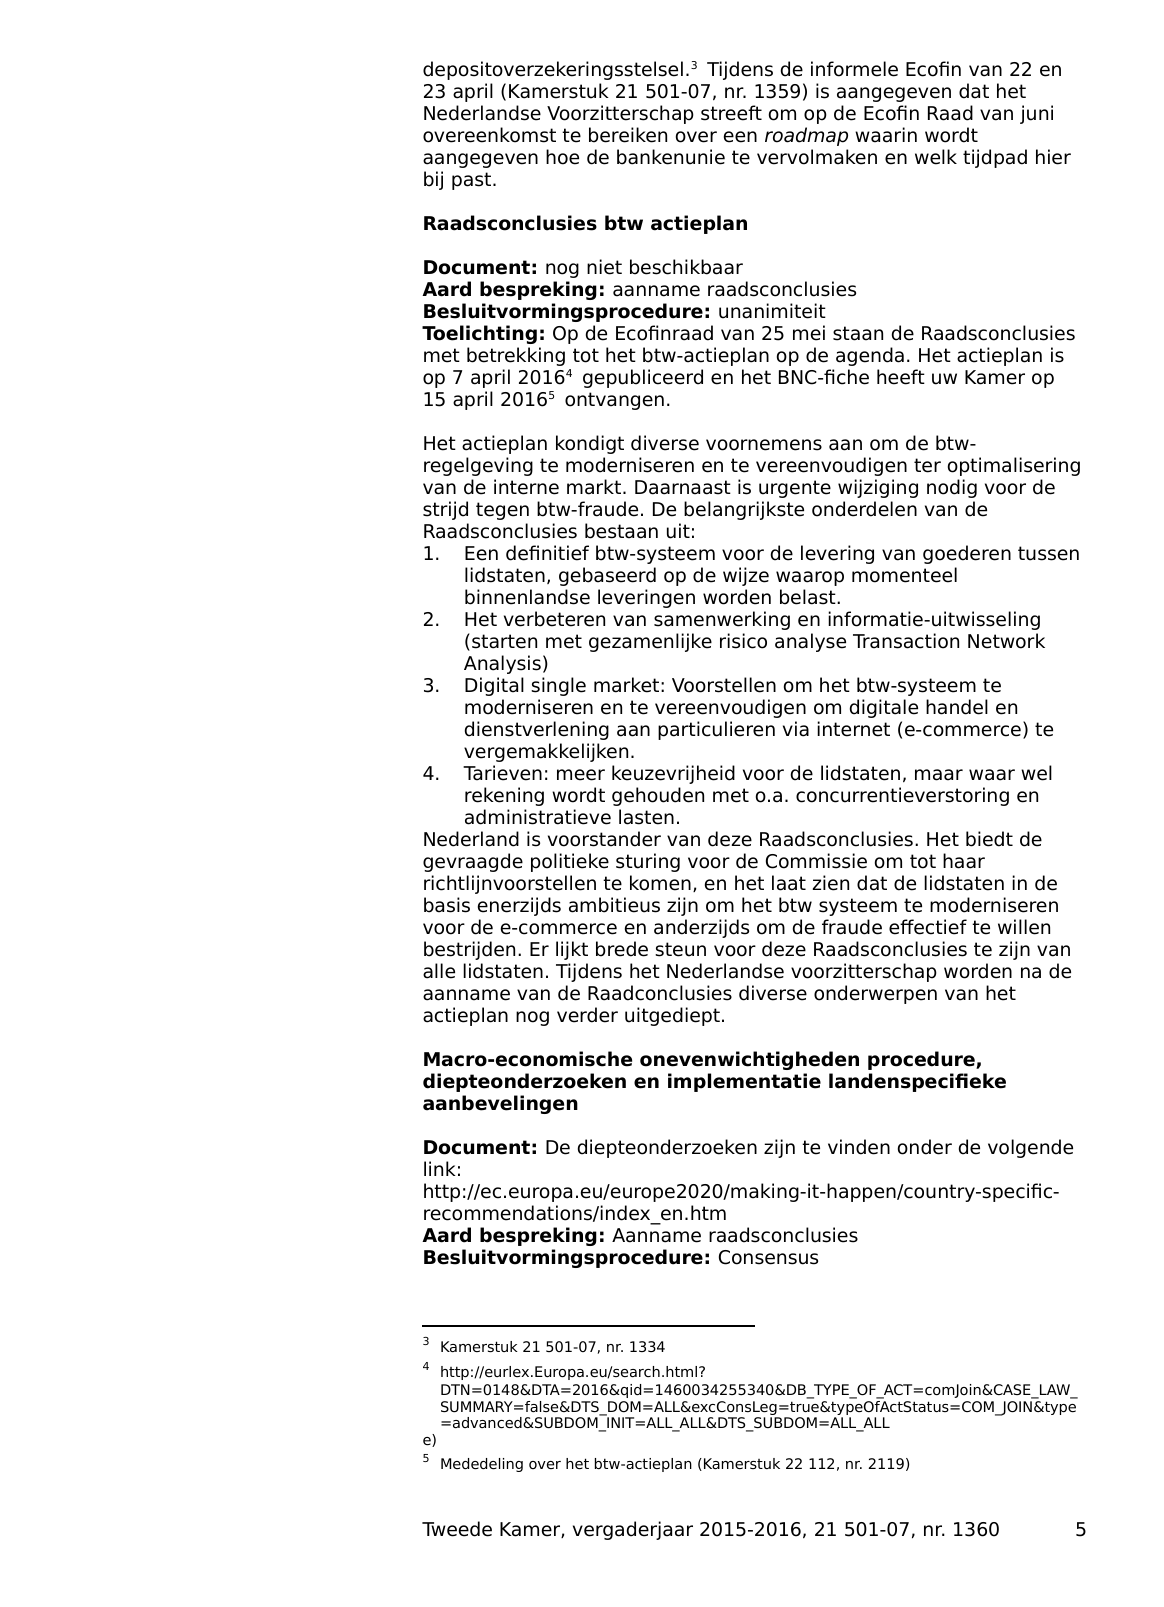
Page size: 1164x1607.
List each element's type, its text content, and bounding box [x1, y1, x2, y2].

text Toelichting: Op de Ecofinraad van 25 mei staan de Raadsconclusies met betrekking tot het btw-actieplan op de agenda. Het actieplan is op 7 april 2016 gepubliceerd en het BNC-fiche heeft uw Kamer op 15 april 2016 ontvangen. [422, 323, 1087, 411]
text 3. Digital single market: Voorstellen om het btw-systeem te moderniseren en te vereenvoudigen om digitale handel en dienstverlening aan particulieren via internet (e-commerce) te vergemakkelijken. [422, 675, 1087, 763]
text Nederland is voorstander van deze Raadsconclusies. Het biedt de gevraagde politieke sturing voor de Commissie om tot haar richtlijnvoorstellen te komen, en het laat zien dat de lidstaten in de basis enerzijds ambitieus zijn om het btw systeem te moderniseren voor de e-commerce en anderzijds om de fraude effectief te willen bestrijden. Er lijkt brede steun voor deze Raadsconclusies te zijn van alle lidstaten. Tijdens het Nederlandse voorzitterschap worden na de aanname van de Raadconclusies diverse onderwerpen van het actieplan nog verder uitgediept. [422, 829, 1087, 1027]
text http://ec.europa.eu/europe2020/making-it-happen/country-specific-recommendations/index_en.htm [422, 1181, 1087, 1225]
subtitle Macro-economische onevenwichtigheden procedure, diepteonderzoeken en implementatie landenspecifieke aanbevelingen [422, 1049, 1087, 1115]
text Kamerstuk 21 501-07, nr. 1334 [422, 1335, 1087, 1357]
text Besluitvormingsprocedure: unanimiteit [422, 301, 1087, 323]
text Document: nog niet beschikbaar [422, 257, 1087, 279]
text 2. Het verbeteren van samenwerking en informatie-uitwisseling (starten met gezamenlijke risico analyse Transaction Network Analysis) [422, 609, 1087, 675]
text e) [422, 1432, 1087, 1449]
subtitle Raadsconclusies btw actieplan [422, 213, 1087, 235]
text 1. Een definitief btw-systeem voor de levering van goederen tussen lidstaten, gebaseerd op de wijze waarop momenteel binnenlandse leveringen worden belast. [422, 543, 1087, 609]
text http://eurlex.Europa.eu/search.html?DTN=0148&DTA=2016&qid=1460034255340&DB_TYPE_OF_ACT=comJoin&CASE_LAW_SUMMARY=false&DTS_DOM=ALL&excConsLeg=true&typeOfActStatus=COM_JOIN&type=advanced&SUBDOM_INIT=ALL_ALL&DTS_SUBDOM=ALL_ALL [422, 1360, 1087, 1432]
text Aard bespreking: Aanname raadsconclusies [422, 1225, 1087, 1247]
text Het actieplan kondigt diverse voornemens aan om de btw-regelgeving te moderniseren en te vereenvoudigen ter optimalisering van de interne markt. Daarnaast is urgente wijziging nodig voor de strijd tegen btw-fraude. De belangrijkste onderdelen van de Raadsconclusies bestaan uit: [422, 433, 1087, 543]
text 4. Tarieven: meer keuzevrijheid voor de lidstaten, maar waar wel rekening wordt gehouden met o.a. concurrentieverstoring en administratieve lasten. [422, 763, 1087, 829]
text Document: De diepteonderzoeken zijn te vinden onder de volgende link: [422, 1137, 1087, 1181]
text Mededeling over het btw-actieplan (Kamerstuk 22 112, nr. 2119) [422, 1452, 1087, 1474]
text Besluitvormingsprocedure: Consensus [422, 1247, 1087, 1269]
text Aard bespreking: aanname raadsconclusies [422, 279, 1087, 301]
text depositoverzekeringsstelsel. Tijdens de informele Ecofin van 22 en 23 april (Kamerstuk 21 501-07, nr. 1359) is aangegeven dat het Nederlandse Voorzitterschap streeft om op de Ecofin Raad van juni overeenkomst te bereiken over een roadmap waarin wordt aangegeven hoe de bankenunie te vervolmaken en welk tijdpad hier bij past. [422, 59, 1087, 191]
